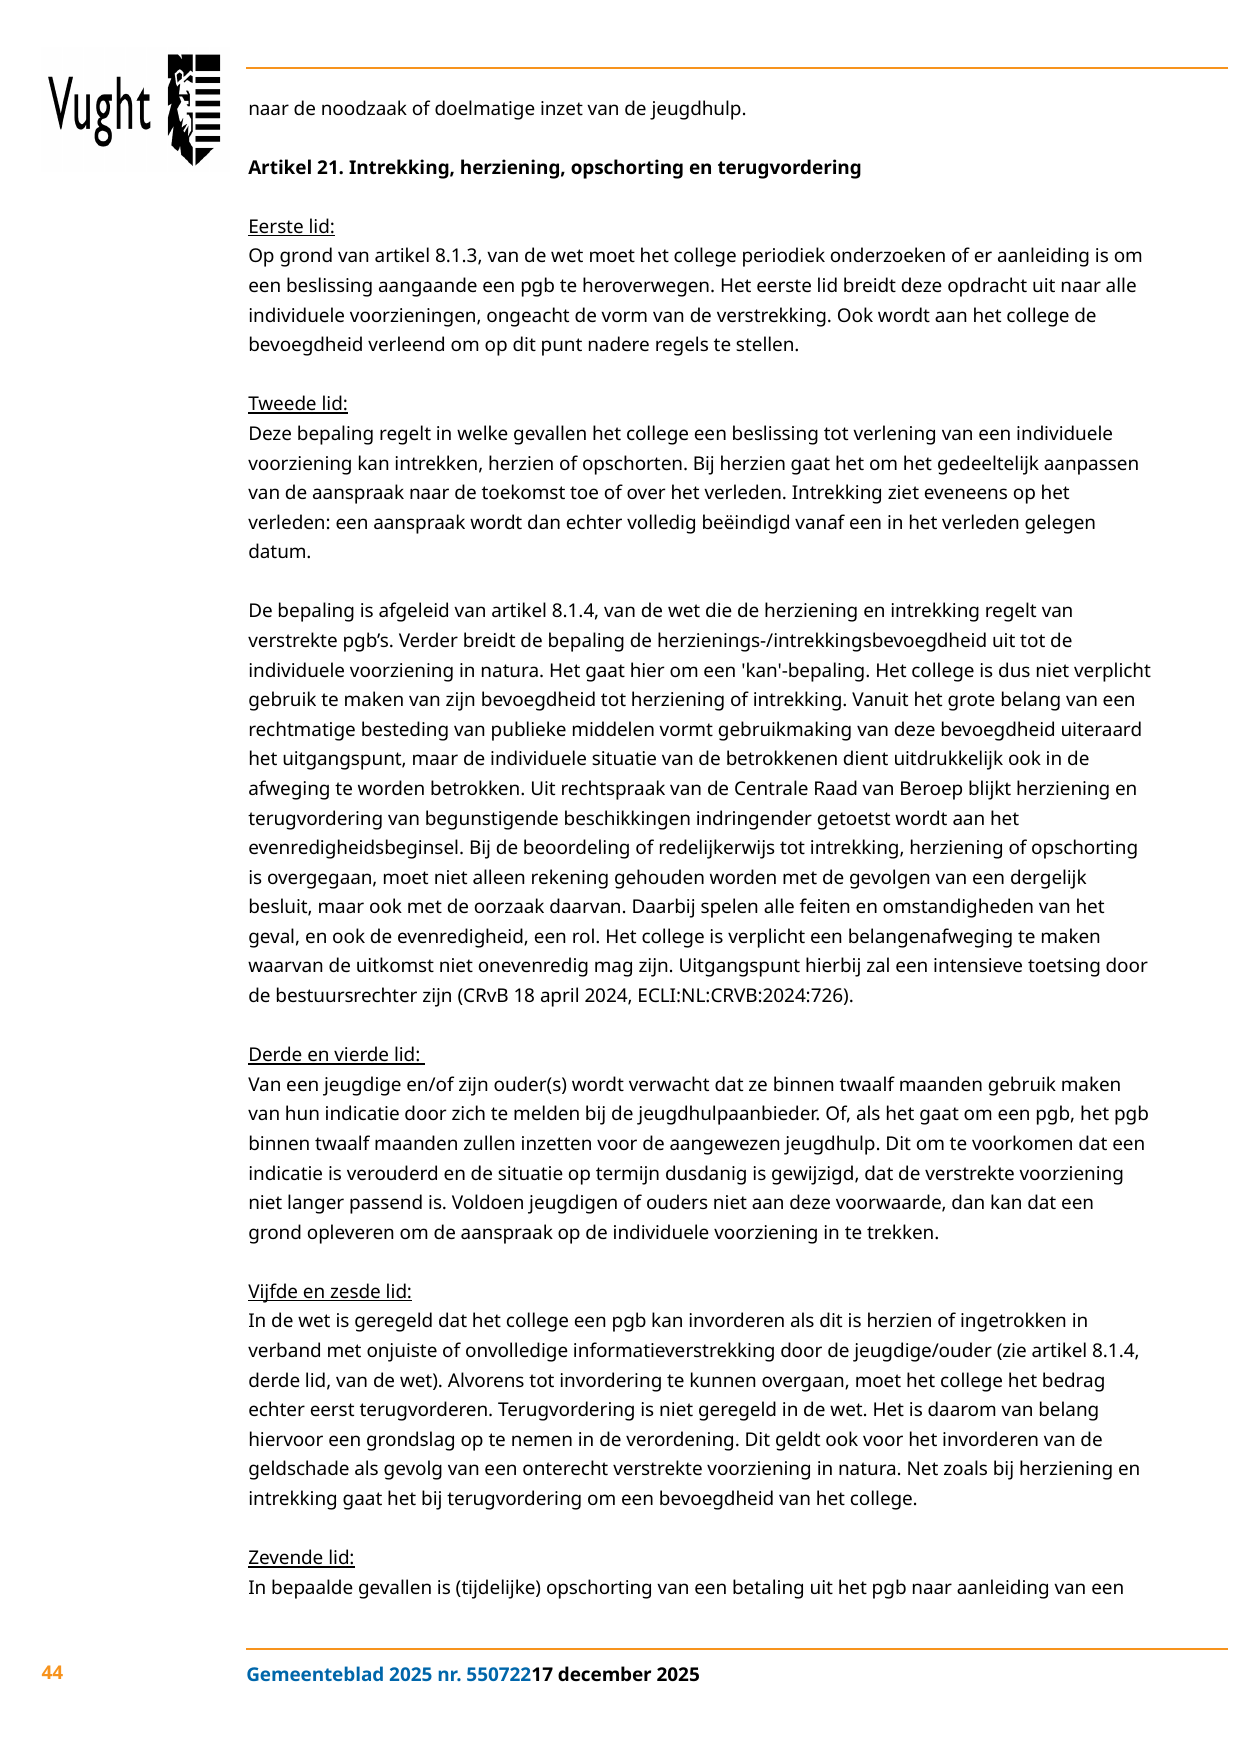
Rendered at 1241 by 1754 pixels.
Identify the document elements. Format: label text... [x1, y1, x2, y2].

text Deze bepaling regelt in welke gevallen het college een beslissing tot verlening van een individuele voorziening kan intrekken, herzien of opschorten. Bij herzien gaat het om het gedeeltelijk aanpassen van de aanspraak naar de toekomst toe of over het verleden. Intrekking ziet eveneens op het verleden: een aanspraak wordt dan echter volledig beëindigd vanaf een in het verleden gelegen datum. [248, 420, 1152, 564]
text Eerste lid: [248, 213, 1152, 239]
text Op grond van artikel 8.1.3, van de wet moet het college periodiek onderzoeken of er aanleiding is om een beslissing aangaande een pgb te heroverwegen. Het eerste lid breidt deze opdracht uit naar alle individuele voorzieningen, ongeacht de vorm van de verstrekking. Ook wordt aan het college de bevoegdheid verleend om op dit punt nadere regels te stellen. [248, 243, 1152, 357]
text De bepaling is afgeleid van artikel 8.1.4, van de wet die de herziening en intrekking regelt van verstrekte pgb’s. Verder breidt de bepaling de herzienings-/intrekkingsbevoegdheid uit tot de individuele voorziening in natura. Het gaat hier om een 'kan'-bepaling. Het college is dus niet verplicht gebruik te maken van zijn bevoegdheid tot herziening of intrekking. Vanuit het grote belang van een rechtmatige besteding van publieke middelen vormt gebruikmaking van deze bevoegdheid uiteraard het uitgangspunt, maar de individuele situatie van de betrokkenen dient uitdrukkelijk ook in de afweging te worden betrokken. Uit rechtspraak van de Centrale Raad van Beroep blijkt herziening en terugvordering van begunstigende beschikkingen indringender getoetst wordt aan het evenredigheidsbeginsel. Bij de beoordeling of redelijkerwijs tot intrekking, herziening of opschorting is overgegaan, moet niet alleen rekening gehouden worden met de gevolgen van een dergelijk besluit, maar ook met de oorzaak daarvan. Daarbij spelen alle feiten en omstandigheden van het geval, en ook de evenredigheid, een rol. Het college is verplicht een belangenafweging te maken waarvan de uitkomst niet onevenredig mag zijn. Uitgangspunt hierbij zal een intensieve toetsing door de bestuursrechter zijn (CRvB 18 april 2024, ECLI:NL:CRVB:2024:726). [248, 598, 1152, 1008]
picture [41, 47, 231, 172]
text In de wet is geregeld dat het college een pgb kan invorderen als dit is herzien of ingetrokken in verband met onjuiste of onvolledige informatieverstrekking door de jeugdige/ouder (zie artikel 8.1.4, derde lid, van de wet). Alvorens tot invordering te kunnen overgaan, moet het college het bedrag echter eerst terugvorderen. Terugvordering is niet geregeld in de wet. Het is daarom van belang hiervoor een grondslag op te nemen in de verordening. Dit geldt ook voor het invorderen van de geldschade als gevolg van een onterecht verstrekte voorziening in natura. Net zoals bij herziening en intrekking gaat het bij terugvordering om een bevoegdheid van het college. [248, 1308, 1152, 1511]
text Derde en vierde lid: [248, 1041, 1152, 1067]
text Artikel 21. Intrekking, herziening, opschorting en terugvordering [248, 154, 1152, 180]
text Tweede lid: [248, 391, 1152, 416]
text Van een jeugdige en/of zijn ouder(s) wordt verwacht dat ze binnen twaalf maanden gebruik maken van hun indicatie door zich te melden bij de jeugdhulpaanbieder. Of, als het gaat om een pgb, het pgb binnen twaalf maanden zullen inzetten voor de aangewezen jeugdhulp. Dit om te voorkomen dat een indicatie is verouderd en de situatie op termijn dusdanig is gewijzigd, dat de verstrekte voorziening niet langer passend is. Voldoen jeugdigen of ouders niet aan deze voorwaarde, dan kan dat een grond opleveren om de aanspraak op de individuele voorziening in te trekken. [248, 1071, 1152, 1245]
text Zevende lid: [248, 1544, 1152, 1570]
text In bepaalde gevallen is (tijdelijke) opschorting van een betaling uit het pgb naar aanleiding van een [248, 1574, 1152, 1600]
text naar de noodzaak of doelmatige inzet van de jeugdhulp. [248, 95, 1152, 121]
text Vijfde en zesde lid: [248, 1278, 1152, 1304]
